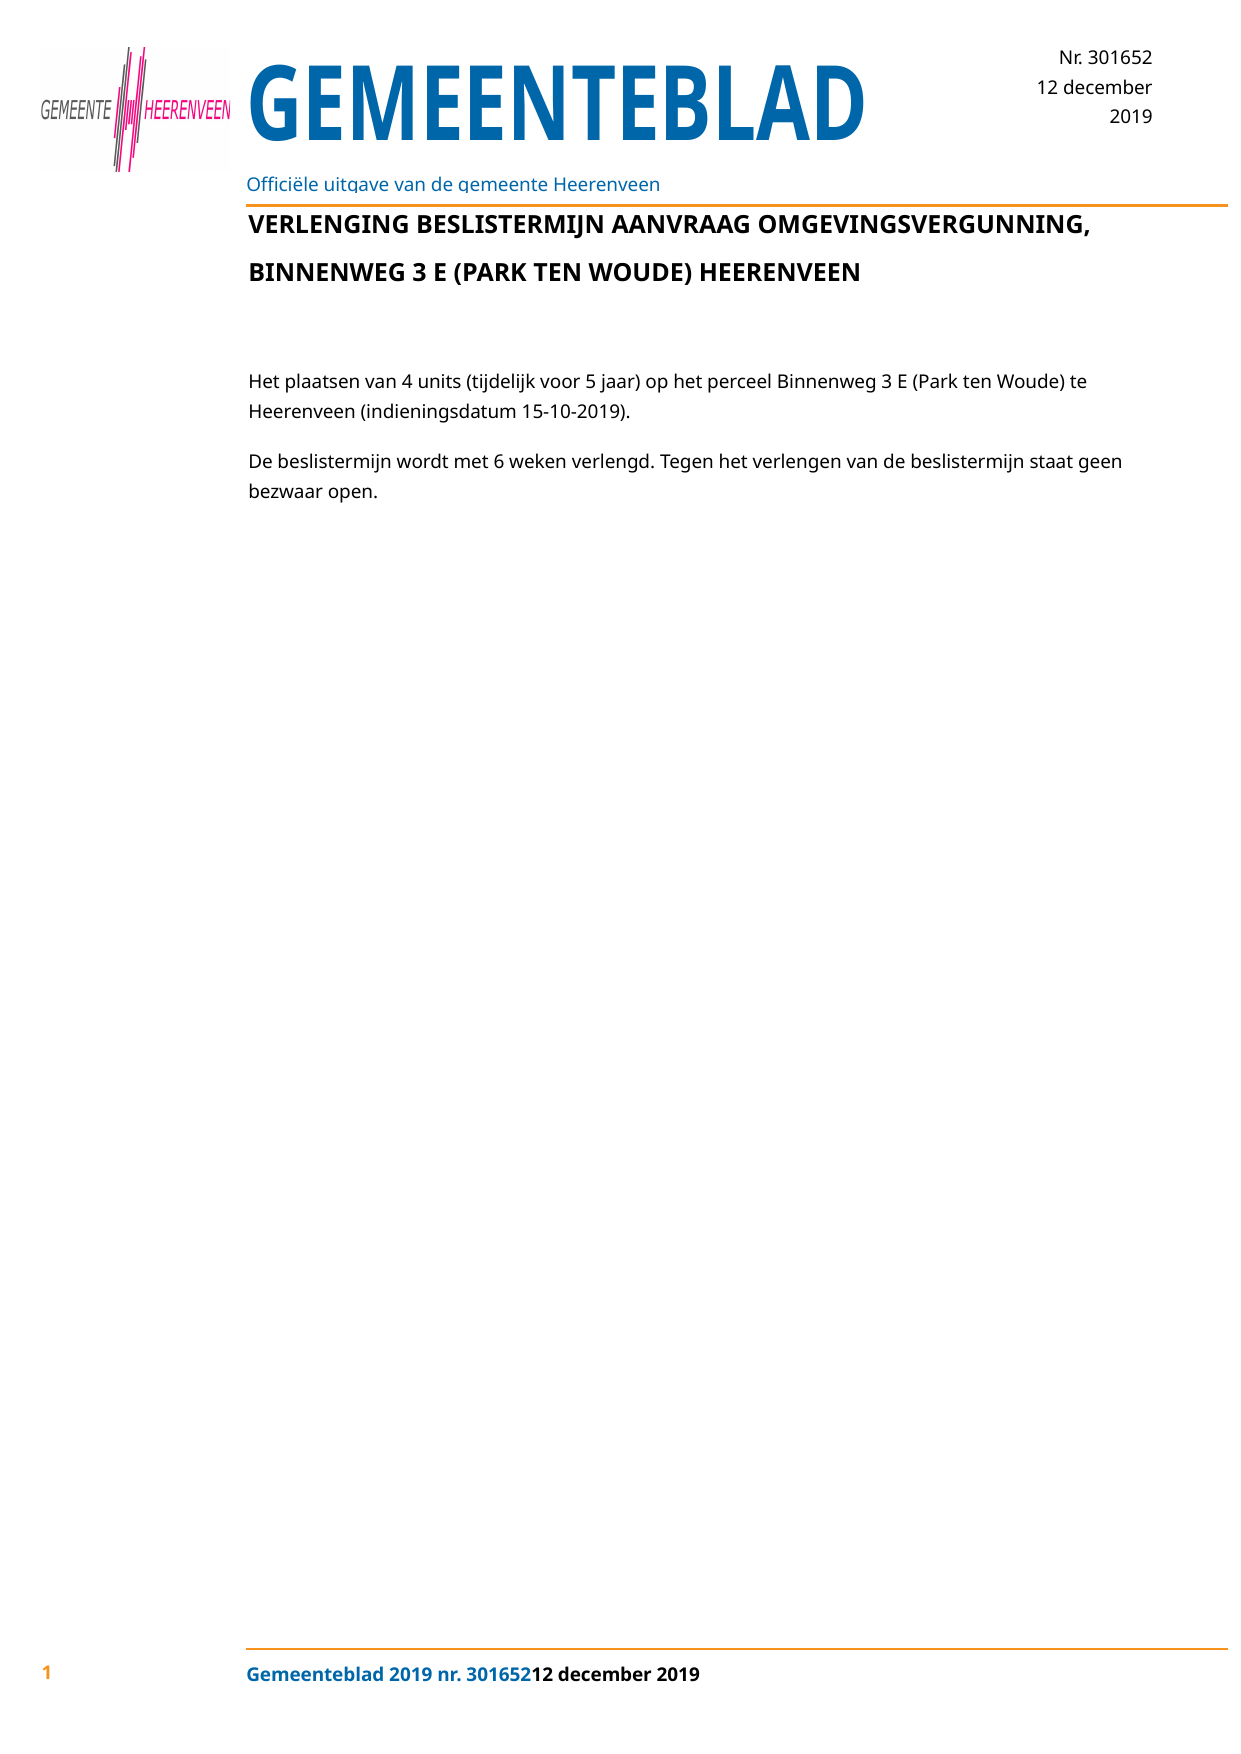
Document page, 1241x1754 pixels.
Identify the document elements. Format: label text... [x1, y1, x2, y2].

picture [41, 47, 231, 172]
text VERLENGING BESLISTERMIJN AANVRAAG OMGEVINGSVERGUNNING, BINNENWEG 3 E (PARK TEN WOUDE) HEERENVEEN [248, 207, 1152, 288]
text Het plaatsen van 4 units (tijdelijk voor 5 jaar) op het perceel Binnenweg 3 E (Park ten Woude) te Heerenveen (indieningsdatum 15-10-2019). [248, 368, 1152, 424]
text De beslistermijn wordt met 6 weken verlengd. Tegen het verlengen van de beslistermijn staat geen bezwaar open. [248, 448, 1152, 504]
